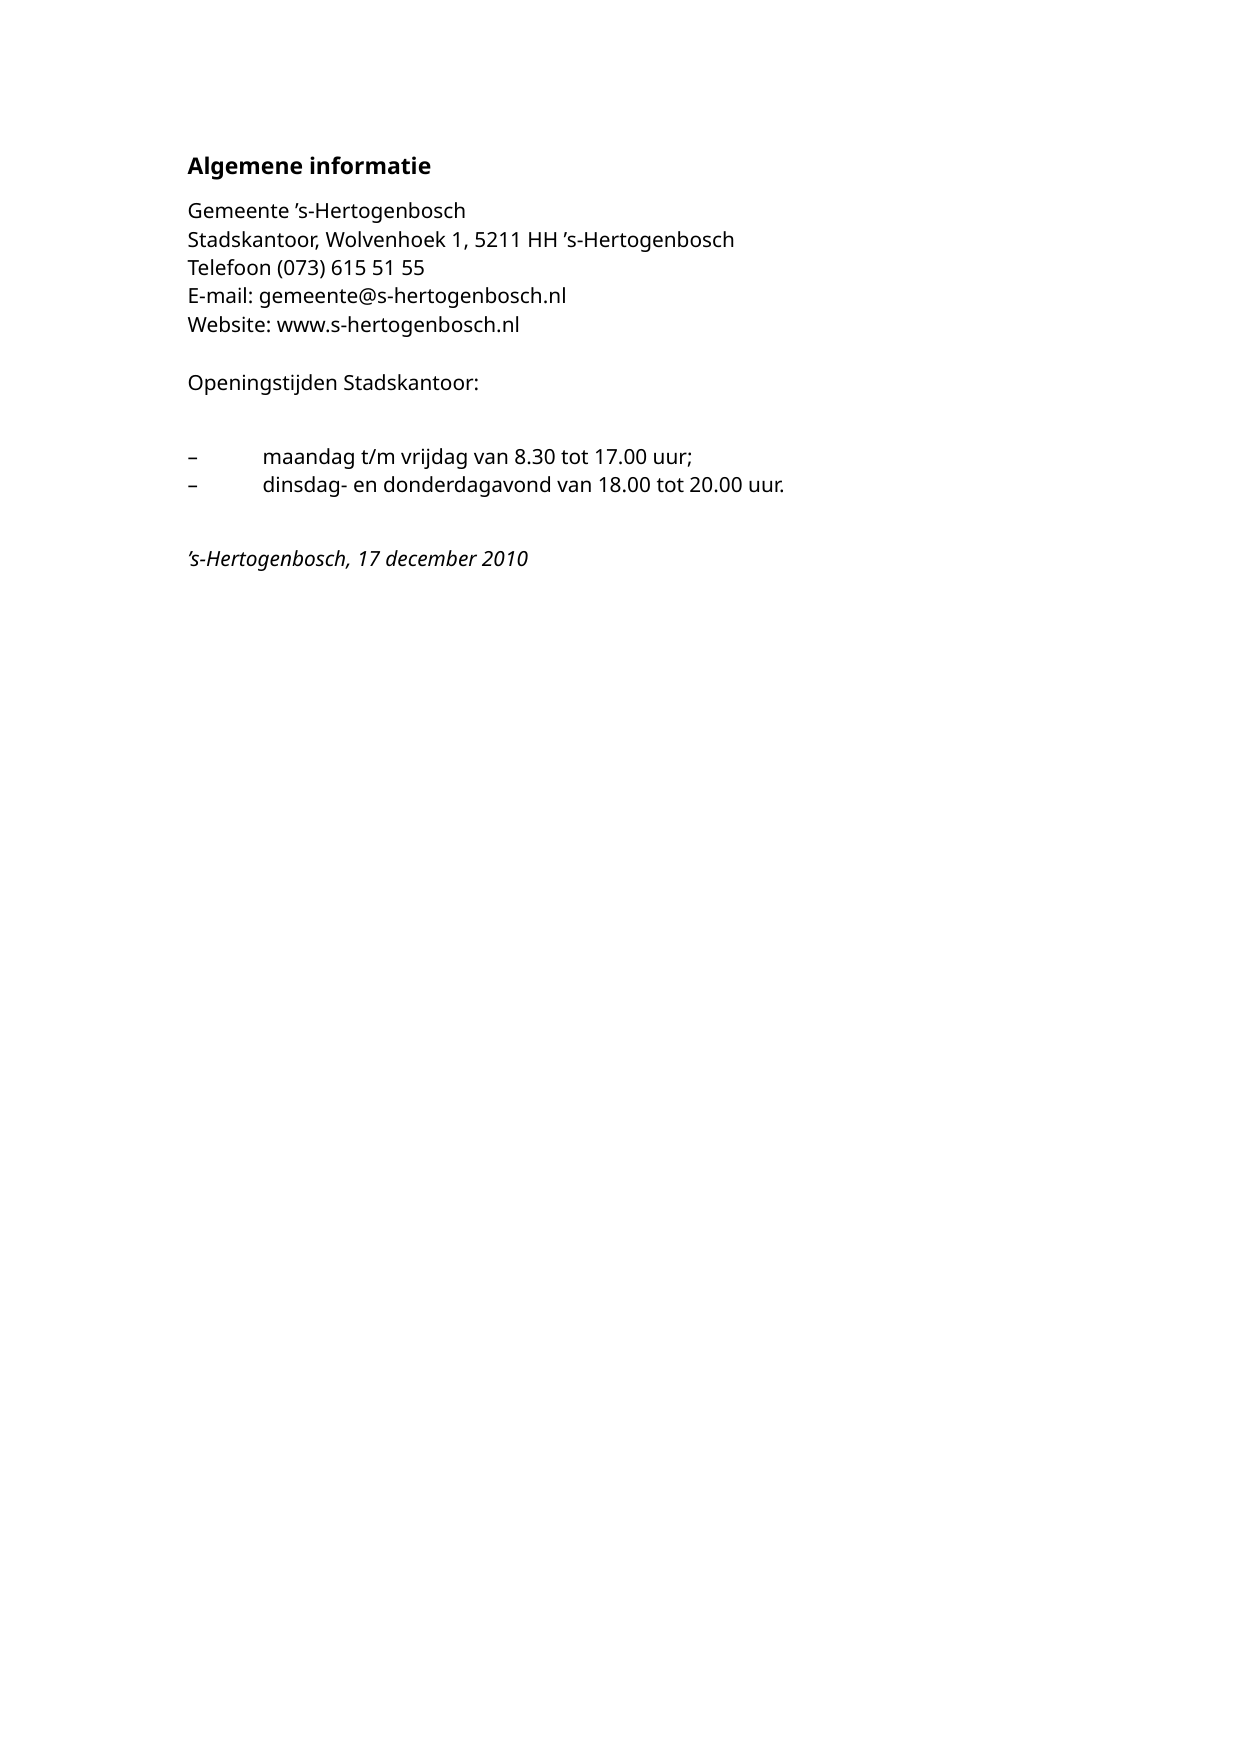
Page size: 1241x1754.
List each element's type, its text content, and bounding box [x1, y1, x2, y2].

list maandag t/m vrijdag van 8.30 tot 17.00 uur; [187, 442, 1053, 470]
text E-mail: gemeente@s-hertogenbosch.nl [187, 282, 1053, 310]
subtitle Algemene informatie [187, 150, 1053, 181]
text ’s-Hertogenbosch, 17 december 2010 [187, 544, 1053, 572]
text Openingstijden Stadskantoor: [187, 368, 1053, 397]
text Stadskantoor, Wolvenhoek 1, 5211 HH ’s-Hertogenbosch [187, 225, 1053, 253]
text Gemeente ’s-Hertogenbosch [187, 196, 1053, 225]
list dinsdag- en donderdagavond van 18.00 tot 20.00 uur. [187, 470, 1053, 499]
text Telefoon (073) 615 51 55 [187, 253, 1053, 282]
text Website: www.s-hertogenbosch.nl [187, 310, 1053, 338]
